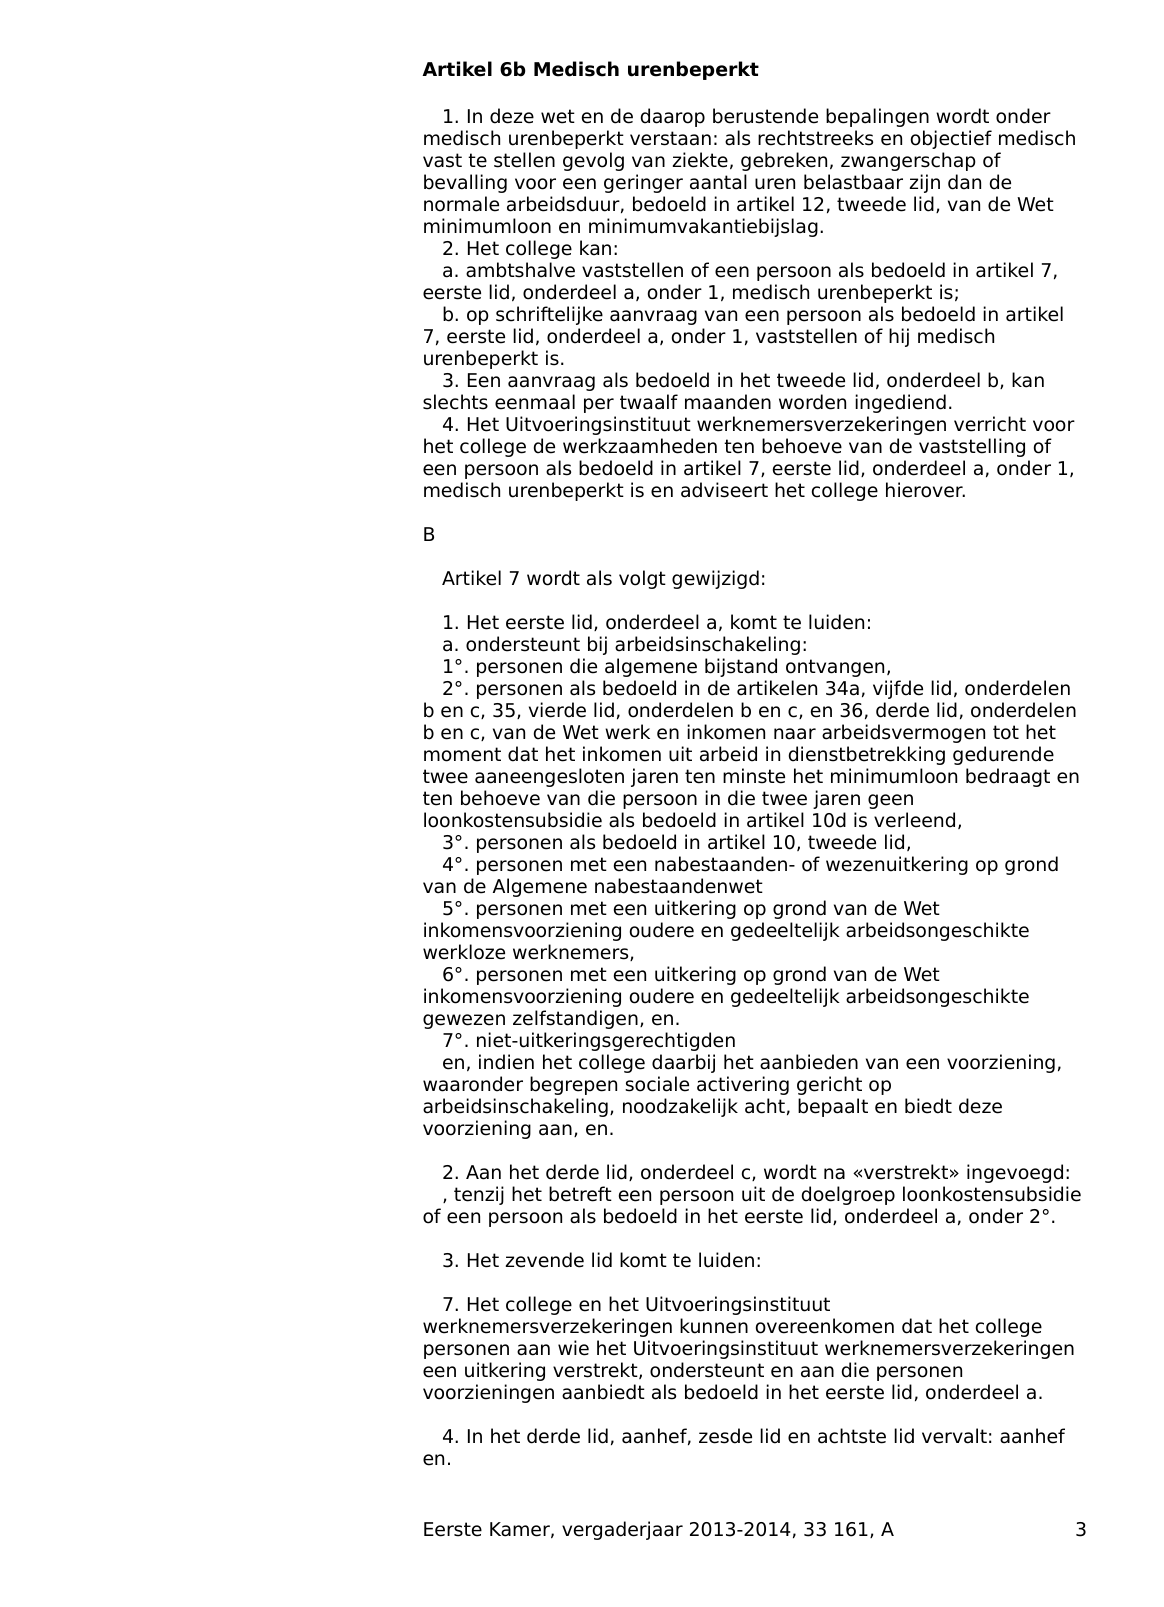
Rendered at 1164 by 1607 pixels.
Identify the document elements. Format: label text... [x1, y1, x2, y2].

text 4. Het Uitvoeringsinstituut werknemersverzekeringen verricht voor het college de werkzaamheden ten behoeve van de vaststelling of een persoon als bedoeld in artikel 7, eerste lid, onderdeel a, onder 1, medisch urenbeperkt is en adviseert het college hierover. [422, 414, 1087, 502]
text a. ondersteunt bij arbeidsinschakeling: [422, 634, 1087, 656]
text 3. Het zevende lid komt te luiden: [422, 1250, 1087, 1272]
text 6°. personen met een uitkering op grond van de Wet inkomensvoorziening oudere en gedeeltelijk arbeidsongeschikte gewezen zelfstandigen, en. [422, 964, 1087, 1030]
text 4°. personen met een nabestaanden- of wezenuitkering op grond van de Algemene nabestaandenwet [422, 854, 1087, 898]
text 2. Aan het derde lid, onderdeel c, wordt na «verstrekt» ingevoegd: [422, 1162, 1087, 1184]
text 1. In deze wet en de daarop berustende bepalingen wordt onder medisch urenbeperkt verstaan: als rechtstreeks en objectief medisch vast te stellen gevolg van ziekte, gebreken, zwangerschap of bevalling voor een geringer aantal uren belastbaar zijn dan de normale arbeidsduur, bedoeld in artikel 12, tweede lid, van de Wet minimumloon en minimumvakantiebijslag. [422, 106, 1087, 238]
text 5°. personen met een uitkering op grond van de Wet inkomensvoorziening oudere en gedeeltelijk arbeidsongeschikte werkloze werknemers, [422, 898, 1087, 964]
text b. op schriftelijke aanvraag van een persoon als bedoeld in artikel 7, eerste lid, onderdeel a, onder 1, vaststellen of hij medisch urenbeperkt is. [422, 304, 1087, 370]
text 4. In het derde lid, aanhef, zesde lid en achtste lid vervalt: aanhef en. [422, 1426, 1087, 1470]
text 2. Het college kan: [422, 238, 1087, 260]
text en, indien het college daarbij het aanbieden van een voorziening, waaronder begrepen sociale activering gericht op arbeidsinschakeling, noodzakelijk acht, bepaalt en biedt deze voorziening aan, en. [422, 1052, 1087, 1140]
text 3°. personen als bedoeld in artikel 10, tweede lid, [422, 832, 1087, 854]
text , tenzij het betreft een persoon uit de doelgroep loonkostensubsidie of een persoon als bedoeld in het eerste lid, onderdeel a, onder 2°. [422, 1184, 1087, 1228]
text 1°. personen die algemene bijstand ontvangen, [422, 656, 1087, 678]
text B [422, 524, 1087, 546]
text 7°. niet-uitkeringsgerechtigden [422, 1030, 1087, 1052]
text Artikel 7 wordt als volgt gewijzigd: [422, 568, 1087, 590]
text 7. Het college en het Uitvoeringsinstituut werknemersverzekeringen kunnen overeenkomen dat het college personen aan wie het Uitvoeringsinstituut werknemersverzekeringen een uitkering verstrekt, ondersteunt en aan die personen voorzieningen aanbiedt als bedoeld in het eerste lid, onderdeel a. [422, 1294, 1087, 1404]
text 3. Een aanvraag als bedoeld in het tweede lid, onderdeel b, kan slechts eenmaal per twaalf maanden worden ingediend. [422, 370, 1087, 414]
text 1. Het eerste lid, onderdeel a, komt te luiden: [422, 612, 1087, 634]
text a. ambtshalve vaststellen of een persoon als bedoeld in artikel 7, eerste lid, onderdeel a, onder 1, medisch urenbeperkt is; [422, 260, 1087, 304]
text 2°. personen als bedoeld in de artikelen 34a, vijfde lid, onderdelen b en c, 35, vierde lid, onderdelen b en c, en 36, derde lid, onderdelen b en c, van de Wet werk en inkomen naar arbeidsvermogen tot het moment dat het inkomen uit arbeid in dienstbetrekking gedurende twee aaneengesloten jaren ten minste het minimumloon bedraagt en ten behoeve van die persoon in die twee jaren geen loonkostensubsidie als bedoeld in artikel 10d is verleend, [422, 678, 1087, 832]
subtitle Artikel 6b Medisch urenbeperkt [422, 59, 1087, 81]
